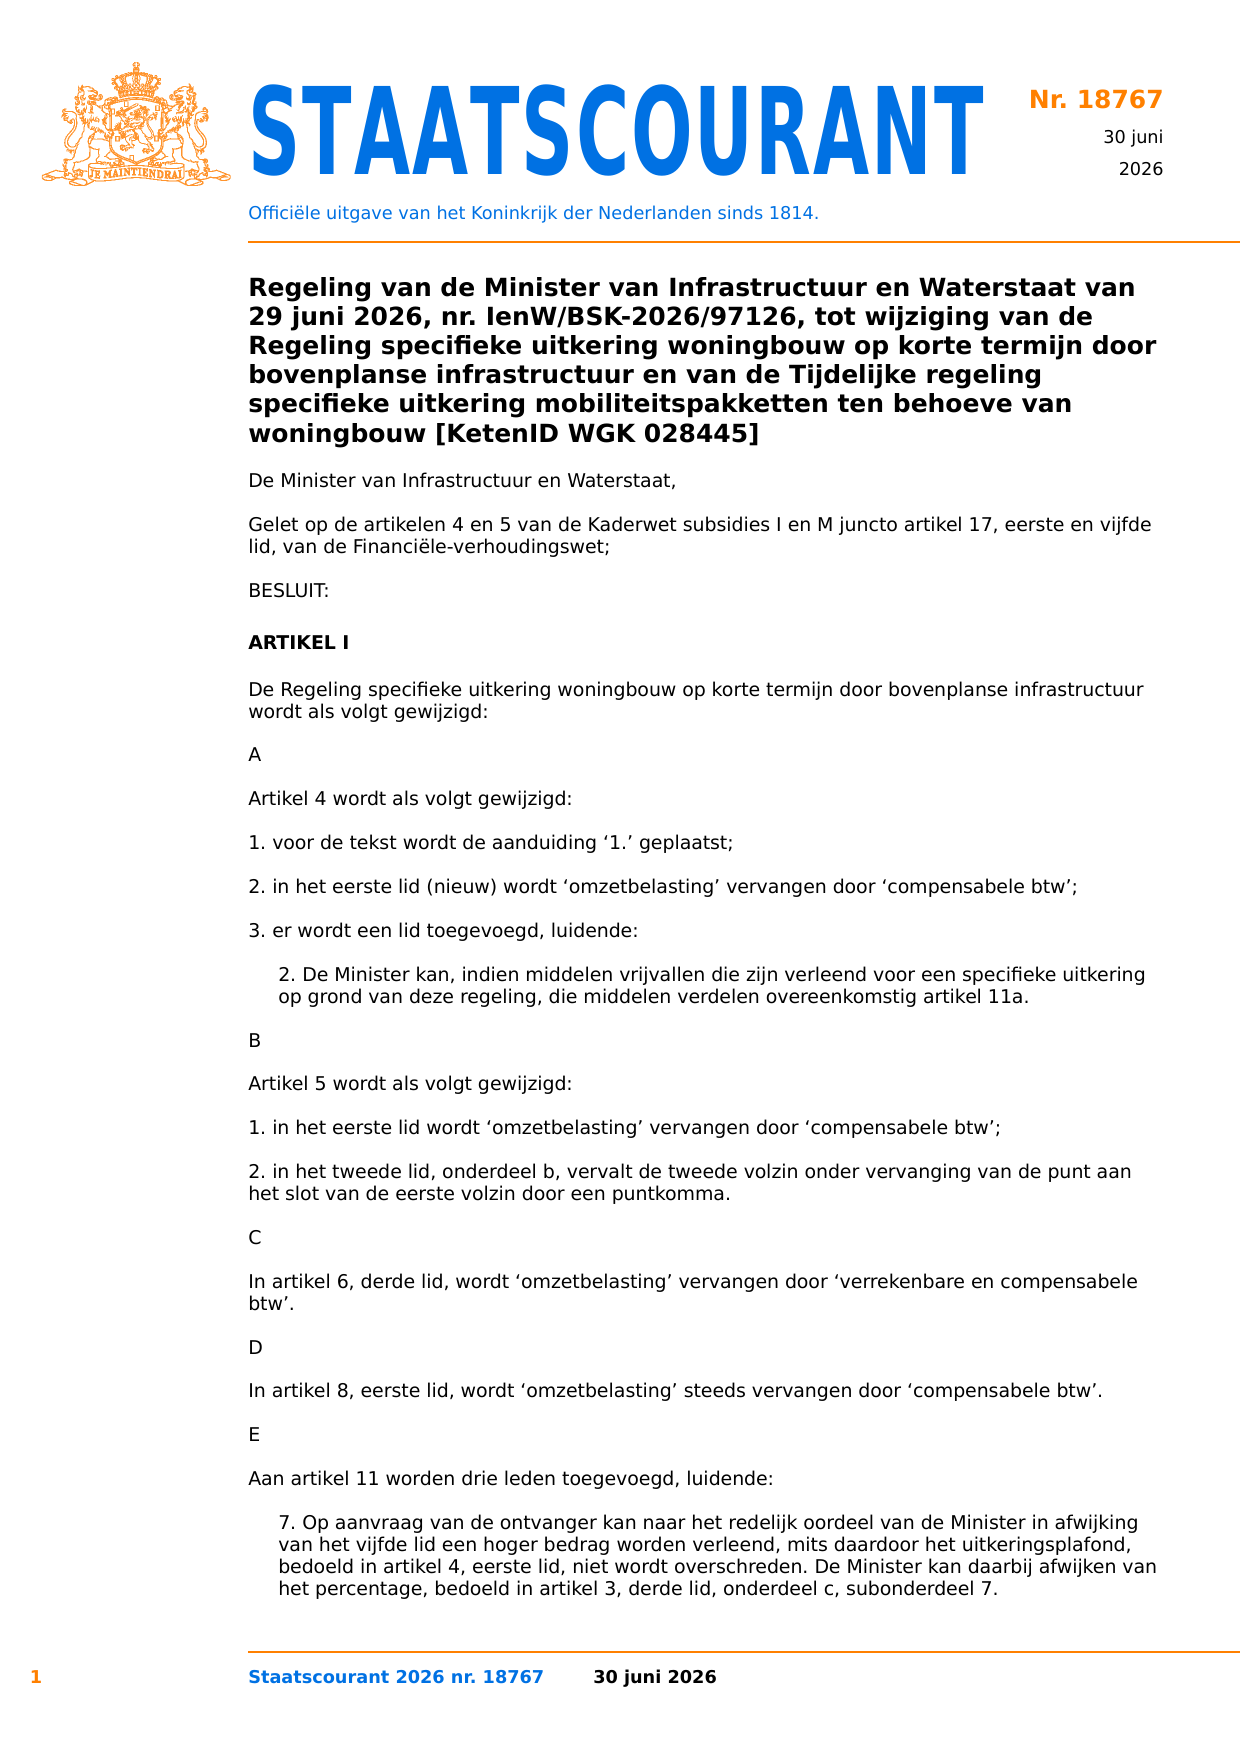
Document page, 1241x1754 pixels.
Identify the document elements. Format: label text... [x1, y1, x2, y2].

subtitle ARTIKEL I [248, 632, 1163, 653]
text 2. De Minister kan, indien middelen vrijvallen die zijn verleend voor een specifieke uitkering op grond van deze regeling, die middelen verdelen overeenkomstig artikel 11a. [278, 964, 1163, 1008]
table_header [25, 62, 248, 241]
text A [248, 744, 1163, 766]
text BESLUIT: [248, 579, 1163, 602]
picture [41, 62, 231, 186]
table_cell 2026 [998, 153, 1240, 203]
text D [248, 1337, 1163, 1358]
text Artikel 4 wordt als volgt gewijzigd: [248, 788, 1163, 810]
text 2. in het tweede lid, onderdeel b, vervalt de tweede volzin onder vervanging van de punt aan het slot van de eerste volzin door een puntkomma. [248, 1161, 1163, 1205]
text 2. in het eerste lid (nieuw) wordt ‘omzetbelasting’ vervangen door ‘compensabele btw’; [248, 876, 1163, 898]
text 1. in het eerste lid wordt ‘omzetbelasting’ vervangen door ‘compensabele btw’; [248, 1117, 1163, 1139]
text De Minister van Infrastructuur en Waterstaat, [248, 470, 1163, 492]
text B [248, 1029, 1163, 1051]
table_cell 30 juni [998, 121, 1240, 153]
text C [248, 1227, 1163, 1249]
text Gelet op de artikelen 4 en 5 van de Kaderwet subsidies I en M juncto artikel 17, eerste en vijfde lid, van de Financiële-verhoudingswet; [248, 514, 1163, 558]
text 1. voor de tekst wordt de aanduiding ‘1.’ geplaatst; [248, 832, 1163, 854]
text In artikel 6, derde lid, wordt ‘omzetbelasting’ vervangen door ‘verrekenbare en compensabele btw’. [248, 1271, 1163, 1315]
table_header STAATSCOURANT [248, 62, 998, 203]
text Aan artikel 11 worden drie leden toegevoegd, luidende: [248, 1468, 1163, 1490]
text E [248, 1424, 1163, 1446]
text 3. er wordt een lid toegevoegd, luidende: [248, 920, 1163, 942]
text Artikel 5 wordt als volgt gewijzigd: [248, 1073, 1163, 1095]
text In artikel 8, eerste lid, wordt ‘omzetbelasting’ steeds vervangen door ‘compensabele btw’. [248, 1380, 1163, 1402]
text De Regeling specifieke uitkering woningbouw op korte termijn door bovenplanse infrastructuur wordt als volgt gewijzigd: [248, 678, 1163, 722]
subtitle Regeling van de Minister van Infrastructuur en Waterstaat van 29 juni 2026, nr. IenW/BSK-2026/97126, tot wijziging van de Regeling specifieke uitkering woningbouw op korte termijn door bovenplanse infrastructuur en van de Tijdelijke regeling specifieke uitkering mobiliteitspakketten ten behoeve van woningbouw [KetenID WGK 028445] [248, 273, 1163, 448]
table_cell Officiële uitgave van het Koninkrijk der Nederlanden sinds 1814. [248, 203, 1240, 241]
text 7. Op aanvraag van de ontvanger kan naar het redelijk oordeel van de Minister in afwijking van het vijfde lid een hoger bedrag worden verleend, mits daardoor het uitkeringsplafond, bedoeld in artikel 4, eerste lid, niet wordt overschreden. De Minister kan daarbij afwijken van het percentage, bedoeld in artikel 3, derde lid, onderdeel c, subonderdeel 7. [278, 1512, 1163, 1600]
table_header Nr. 18767 [998, 62, 1240, 121]
